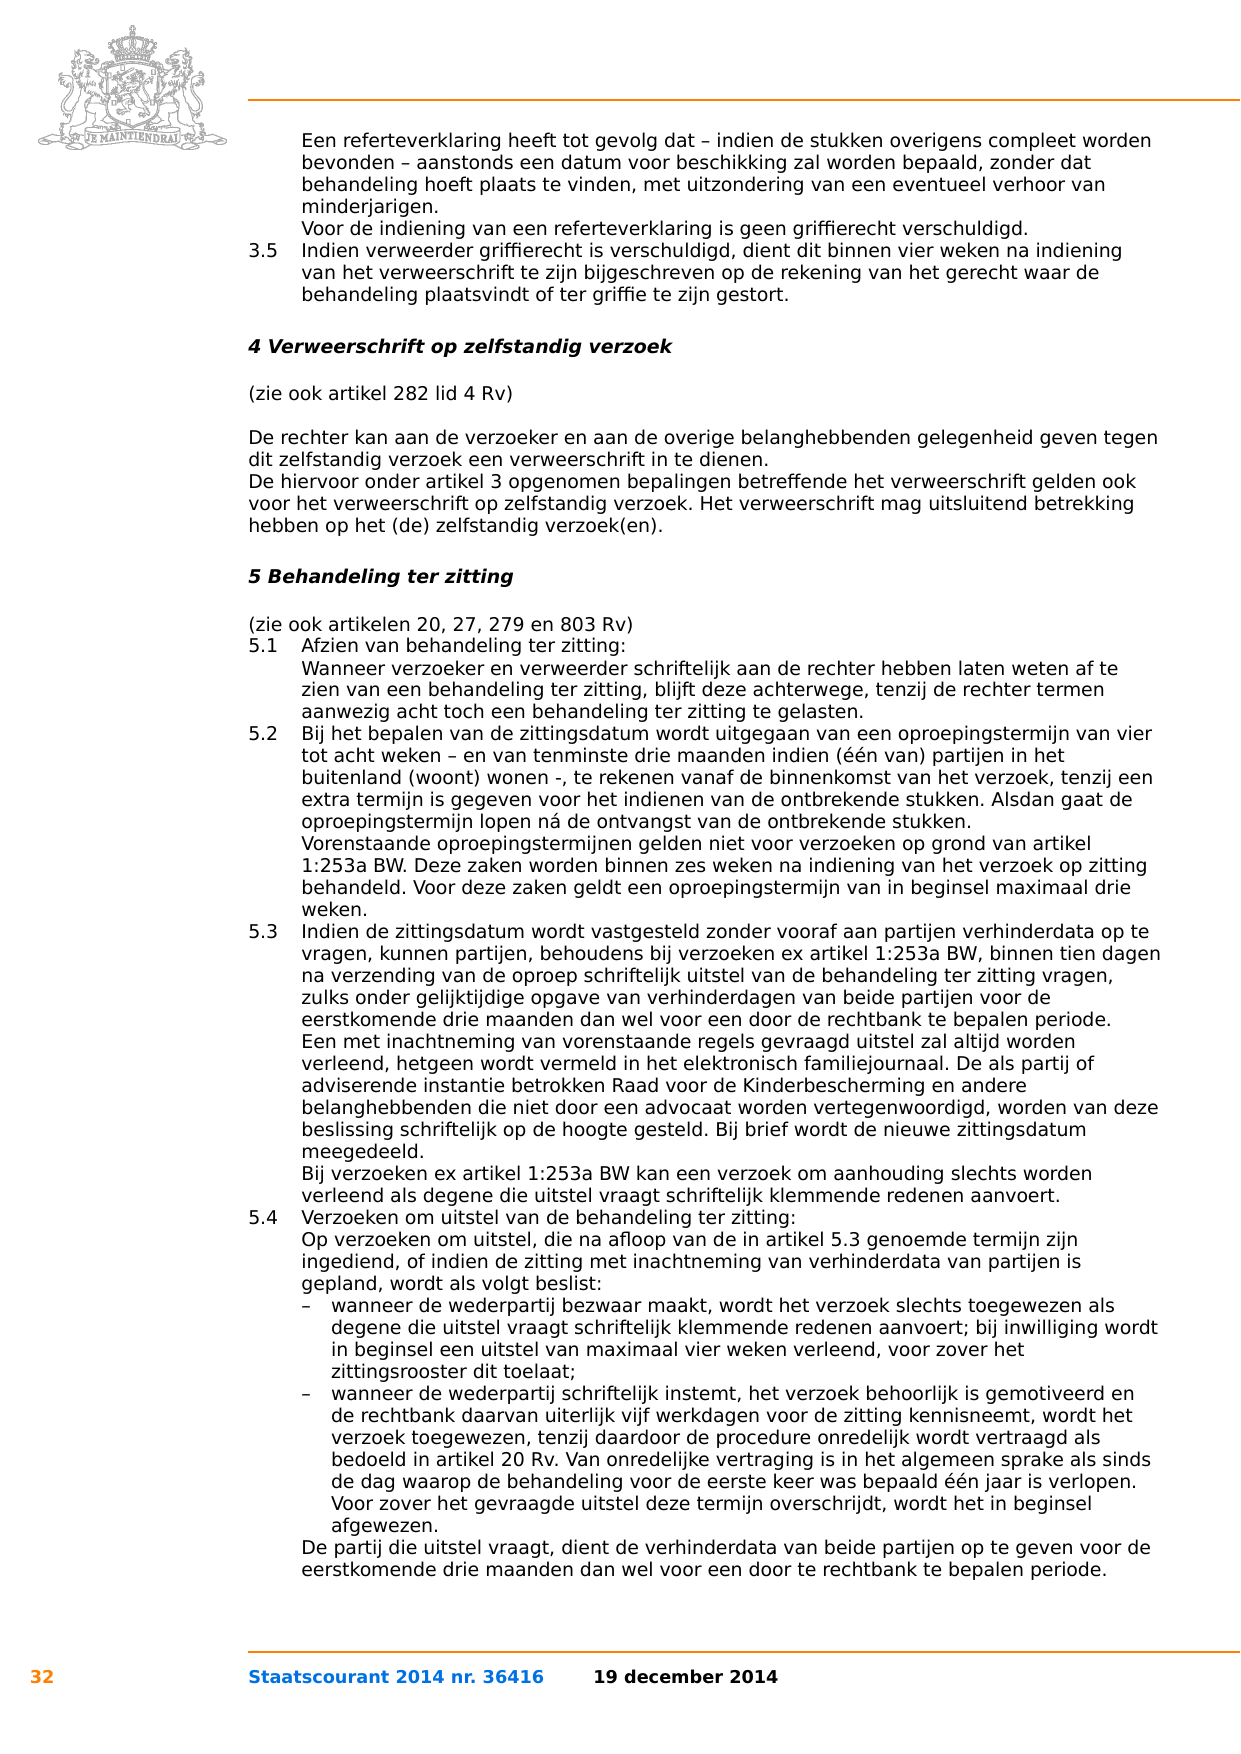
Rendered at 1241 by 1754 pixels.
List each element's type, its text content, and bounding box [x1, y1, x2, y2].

subtitle 5 Behandeling ter zitting [248, 566, 1163, 588]
text De rechter kan aan de verzoeker en aan de overige belanghebbenden gelegenheid geven tegen dit zelfstandig verzoek een verweerschrift in te dienen. [248, 427, 1163, 471]
subtitle 4 Verweerschrift op zelfstandig verzoek [248, 336, 1163, 358]
text (zie ook artikel 282 lid 4 Rv) [248, 383, 1163, 405]
text Een met inachtneming van vorenstaande regels gevraagd uitstel zal altijd worden verleend, hetgeen wordt vermeld in het elektronisch familiejournaal. De als partij of adviserende instantie betrokken Raad voor de Kinderbescherming en andere belanghebbenden die niet door een advocaat worden vertegenwoordigd, worden van deze beslissing schriftelijk op de hoogte gesteld. Bij brief wordt de nieuwe zittingsdatum meegedeeld. [301, 1031, 1163, 1163]
picture [38, 25, 227, 150]
text De hiervoor onder artikel 3 opgenomen bepalingen betreffende het verweerschrift gelden ook voor het verweerschrift op zelfstandig verzoek. Het verweerschrift mag uitsluitend betrekking hebben op het (de) zelfstandig verzoek(en). [248, 471, 1163, 536]
text 5.3 Indien de zittingsdatum wordt vastgesteld zonder vooraf aan partijen verhinderdata op te vragen, kunnen partijen, behoudens bij verzoeken ex artikel 1:253a BW, binnen tien dagen na verzending van de oproep schriftelijk uitstel van de behandeling ter zitting vragen, zulks onder gelijktijdige opgave van verhinderdagen van beide partijen voor de eerstkomende drie maanden dan wel voor een door de rechtbank te bepalen periode. [248, 921, 1163, 1031]
text Vorenstaande oproepingstermijnen gelden niet voor verzoeken op grond van artikel 1:253a BW. Deze zaken worden binnen zes weken na indiening van het verzoek op zitting behandeld. Voor deze zaken geldt een oproepingstermijn van in beginsel maximaal drie weken. [301, 833, 1163, 921]
text Voor de indiening van een referteverklaring is geen griffierecht verschuldigd. [301, 218, 1163, 240]
text 5.4 Verzoeken om uitstel van de behandeling ter zitting: [248, 1207, 1163, 1229]
text Bij verzoeken ex artikel 1:253a BW kan een verzoek om aanhouding slechts worden verleend als degene die uitstel vraagt schriftelijk klemmende redenen aanvoert. [301, 1163, 1163, 1207]
text (zie ook artikelen 20, 27, 279 en 803 Rv) [248, 613, 1163, 635]
text 5.1 Afzien van behandeling ter zitting: [248, 635, 1163, 657]
text 5.2 Bij het bepalen van de zittingsdatum wordt uitgegaan van een oproepingstermijn van vier tot acht weken – en van tenminste drie maanden indien (één van) partijen in het buitenland (woont) wonen -, te rekenen vanaf de binnenkomst van het verzoek, tenzij een extra termijn is gegeven voor het indienen van de ontbrekende stukken. Alsdan gaat de oproepingstermijn lopen ná de ontvangst van de ontbrekende stukken. [248, 723, 1163, 833]
text Wanneer verzoeker en verweerder schriftelijk aan de rechter hebben laten weten af te zien van een behandeling ter zitting, blijft deze achterwege, tenzij de rechter termen aanwezig acht toch een behandeling ter zitting te gelasten. [301, 657, 1163, 723]
text – wanneer de wederpartij bezwaar maakt, wordt het verzoek slechts toegewezen als degene die uitstel vraagt schriftelijk klemmende redenen aanvoert; bij inwilliging wordt in beginsel een uitstel van maximaal vier weken verleend, voor zover het zittingsrooster dit toelaat; [301, 1295, 1163, 1383]
text De partij die uitstel vraagt, dient de verhinderdata van beide partijen op te geven voor de eerstkomende drie maanden dan wel voor een door te rechtbank te bepalen periode. [301, 1537, 1163, 1581]
text Een referteverklaring heeft tot gevolg dat – indien de stukken overigens compleet worden bevonden – aanstonds een datum voor beschikking zal worden bepaald, zonder dat behandeling hoeft plaats te vinden, met uitzondering van een eventueel verhoor van minderjarigen. [301, 130, 1163, 218]
text Op verzoeken om uitstel, die na afloop van de in artikel 5.3 genoemde termijn zijn ingediend, of indien de zitting met inachtneming van verhinderdata van partijen is gepland, wordt als volgt beslist: [301, 1229, 1163, 1295]
text – wanneer de wederpartij schriftelijk instemt, het verzoek behoorlijk is gemotiveerd en de rechtbank daarvan uiterlijk vijf werkdagen voor de zitting kennisneemt, wordt het verzoek toegewezen, tenzij daardoor de procedure onredelijk wordt vertraagd als bedoeld in artikel 20 Rv. Van onredelijke vertraging is in het algemeen sprake als sinds de dag waarop de behandeling voor de eerste keer was bepaald één jaar is verlopen. Voor zover het gevraagde uitstel deze termijn overschrijdt, wordt het in beginsel afgewezen. [301, 1383, 1163, 1537]
text 3.5 Indien verweerder griffierecht is verschuldigd, dient dit binnen vier weken na indiening van het verweerschrift te zijn bijgeschreven op de rekening van het gerecht waar de behandeling plaatsvindt of ter griffie te zijn gestort. [248, 240, 1163, 306]
